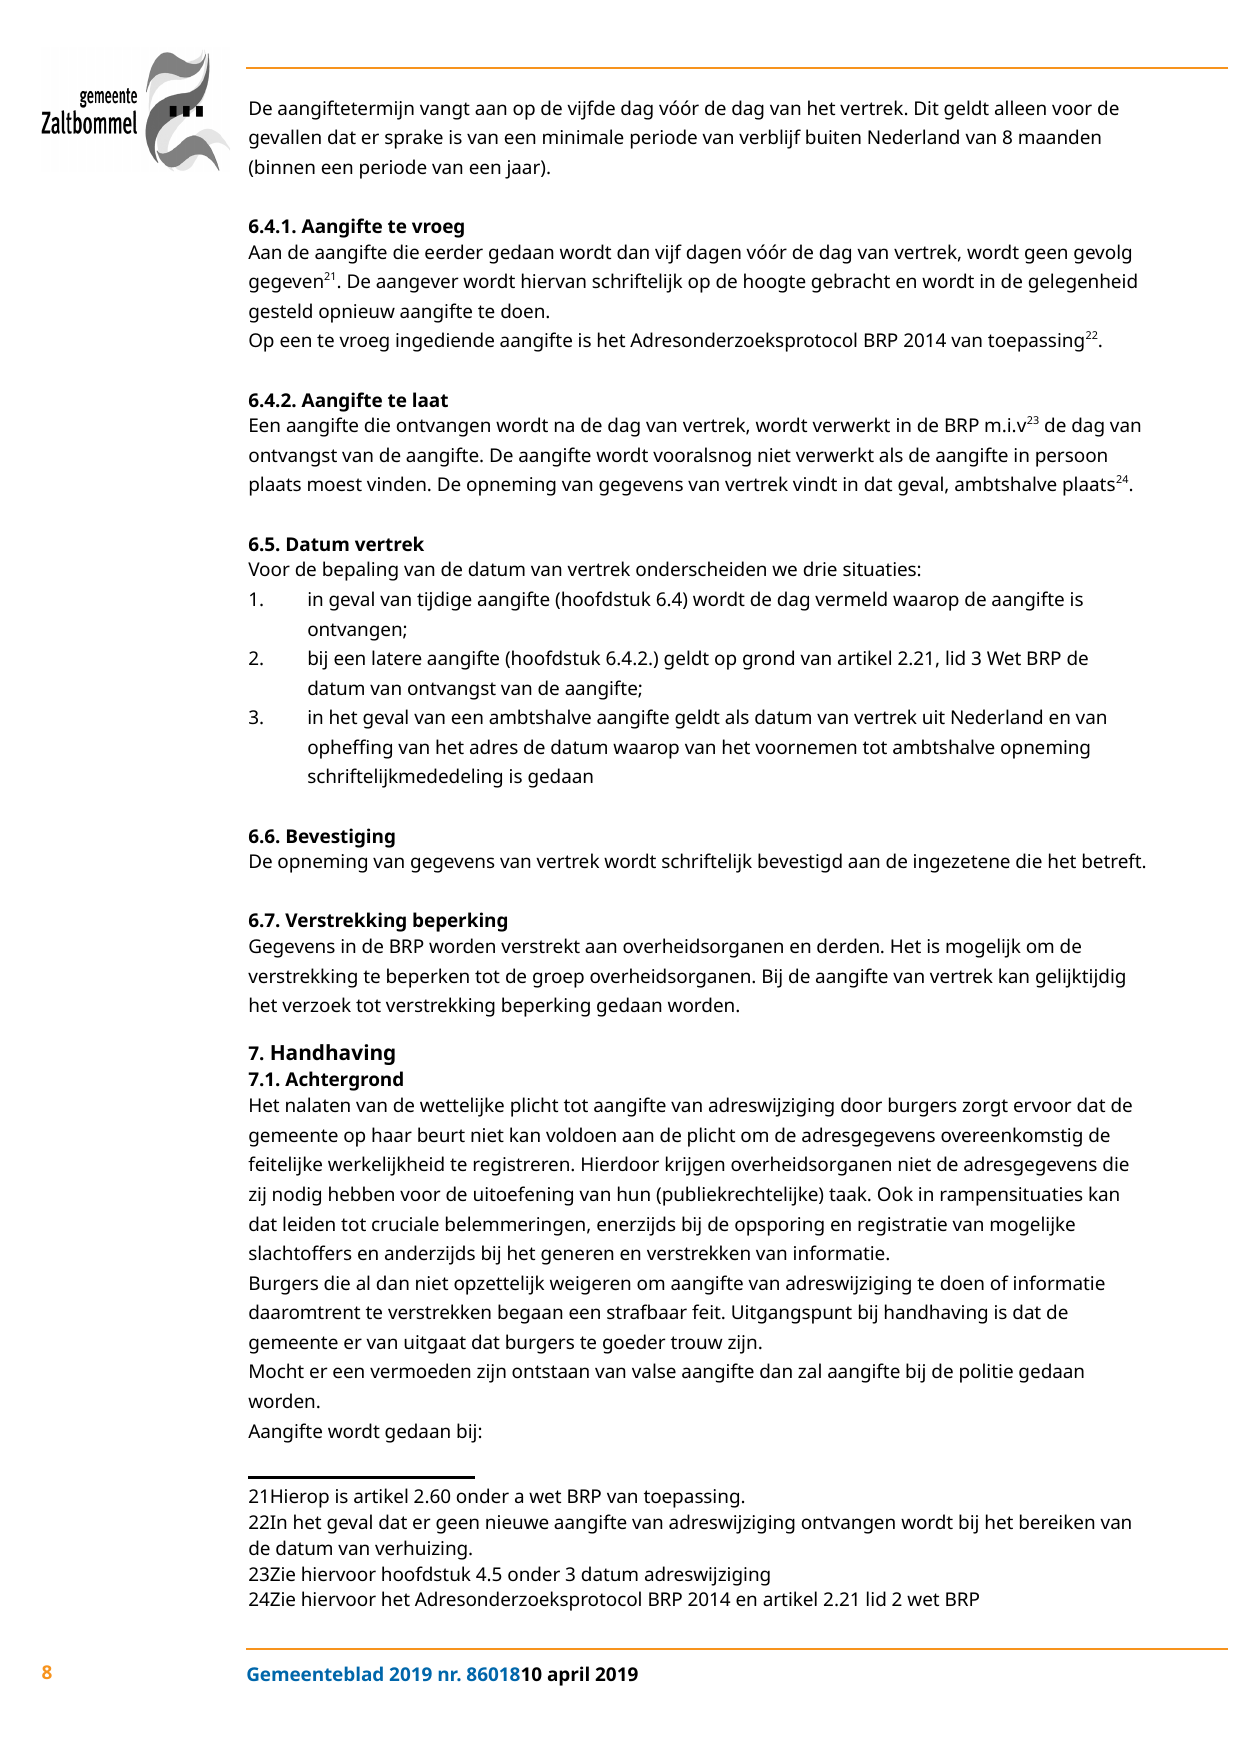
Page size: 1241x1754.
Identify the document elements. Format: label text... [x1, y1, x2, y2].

text 7.1. Achtergrond [248, 1067, 1152, 1092]
text Mocht er een vermoeden zijn ontstaan van valse aangifte dan zal aangifte bij de politie gedaan worden. [248, 1359, 1152, 1414]
text Aan de aangifte die eerder gedaan wordt dan vijf dagen vóór de dag van vertrek, wordt geen gevolg gegeven. De aangever wordt hiervan schriftelijk op de hoogte gebracht en wordt in de gelegenheid gesteld opnieuw aangifte te doen. [248, 239, 1152, 324]
text In het geval dat er geen nieuwe aangifte van adreswijziging ontvangen wordt bij het bereiken van de datum van verhuizing. [248, 1509, 1152, 1561]
text Voor de bepaling van de datum van vertrek onderscheiden we drie situaties: [248, 557, 1152, 582]
text Burgers die al dan niet opzettelijk weigeren om aangifte van adreswijziging te doen of informatie daaromtrent te verstrekken begaan een strafbaar feit. Uitgangspunt bij handhaving is dat de gemeente er van uitgaat dat burgers te goeder trouw zijn. [248, 1270, 1152, 1355]
text 6.7. Verstrekking beperking [248, 908, 1152, 933]
list in geval van tijdige aangifte (hoofdstuk 6.4) wordt de dag vermeld waarop de aangifte is ontvangen; [248, 586, 1152, 641]
text Zie hiervoor het Adresonderzoeksprotocol BRP 2014 en artikel 2.21 lid 2 wet BRP [248, 1586, 1152, 1612]
text 6.4.2. Aangifte te laat [248, 387, 1152, 412]
text Een aangifte die ontvangen wordt na de dag van vertrek, wordt verwerkt in de BRP m.i.v de dag van ontvangst van de aangifte. De aangifte wordt vooralsnog niet verwerkt als de aangifte in persoon plaats moest vinden. De opneming van gegevens van vertrek vindt in dat geval, ambtshalve plaats. [248, 412, 1152, 497]
text Gegevens in de BRP worden verstrekt aan overheidsorganen en derden. Het is mogelijk om de verstrekking te beperken tot de groep overheidsorganen. Bij de aangifte van vertrek kan gelijktijdig het verzoek tot verstrekking beperking gedaan worden. [248, 933, 1152, 1018]
text De aangiftetermijn vangt aan op de vijfde dag vóór de dag van het vertrek. Dit geldt alleen voor de gevallen dat er sprake is van een minimale periode van verblijf buiten Nederland van 8 maanden (binnen een periode van een jaar). [248, 95, 1152, 180]
text Hierop is artikel 2.60 onder a wet BRP van toepassing. [248, 1483, 1152, 1509]
text Aangifte wordt gedaan bij: [248, 1418, 1152, 1443]
list in het geval van een ambtshalve aangifte geldt als datum van vertrek uit Nederland en van opheffing van het adres de datum waarop van het voornemen tot ambtshalve opneming schriftelijkmededeling is gedaan [248, 704, 1152, 789]
text De opneming van gegevens van vertrek wordt schriftelijk bevestigd aan de ingezetene die het betreft. [248, 848, 1152, 874]
text 6.6. Bevestiging [248, 823, 1152, 848]
text Zie hiervoor hoofdstuk 4.5 onder 3 datum adreswijziging [248, 1561, 1152, 1586]
text 6.5. Datum vertrek [248, 531, 1152, 557]
text 6.4.1. Aangifte te vroeg [248, 213, 1152, 239]
list bij een latere aangifte (hoofdstuk 6.4.2.) geldt op grond van artikel 2.21, lid 3 Wet BRP de datum van ontvangst van de aangifte; [248, 645, 1152, 701]
text Op een te vroeg ingediende aangifte is het Adresonderzoeksprotocol BRP 2014 van toepassing. [248, 328, 1152, 353]
text 7. Handhaving [248, 1038, 1152, 1067]
text Het nalaten van de wettelijke plicht tot aangifte van adreswijziging door burgers zorgt ervoor dat de gemeente op haar beurt niet kan voldoen aan de plicht om de adresgegevens overeenkomstig de feitelijke werkelijkheid te registreren. Hierdoor krijgen overheidsorganen niet de adresgegevens die zij nodig hebben voor de uitoefening van hun (publiekrechtelijke) taak. Ook in rampensituaties kan dat leiden tot cruciale belemmeringen, enerzijds bij de opsporing en registratie van mogelijke slachtoffers en anderzijds bij het generen en verstrekken van informatie. [248, 1092, 1152, 1266]
picture [41, 47, 231, 172]
